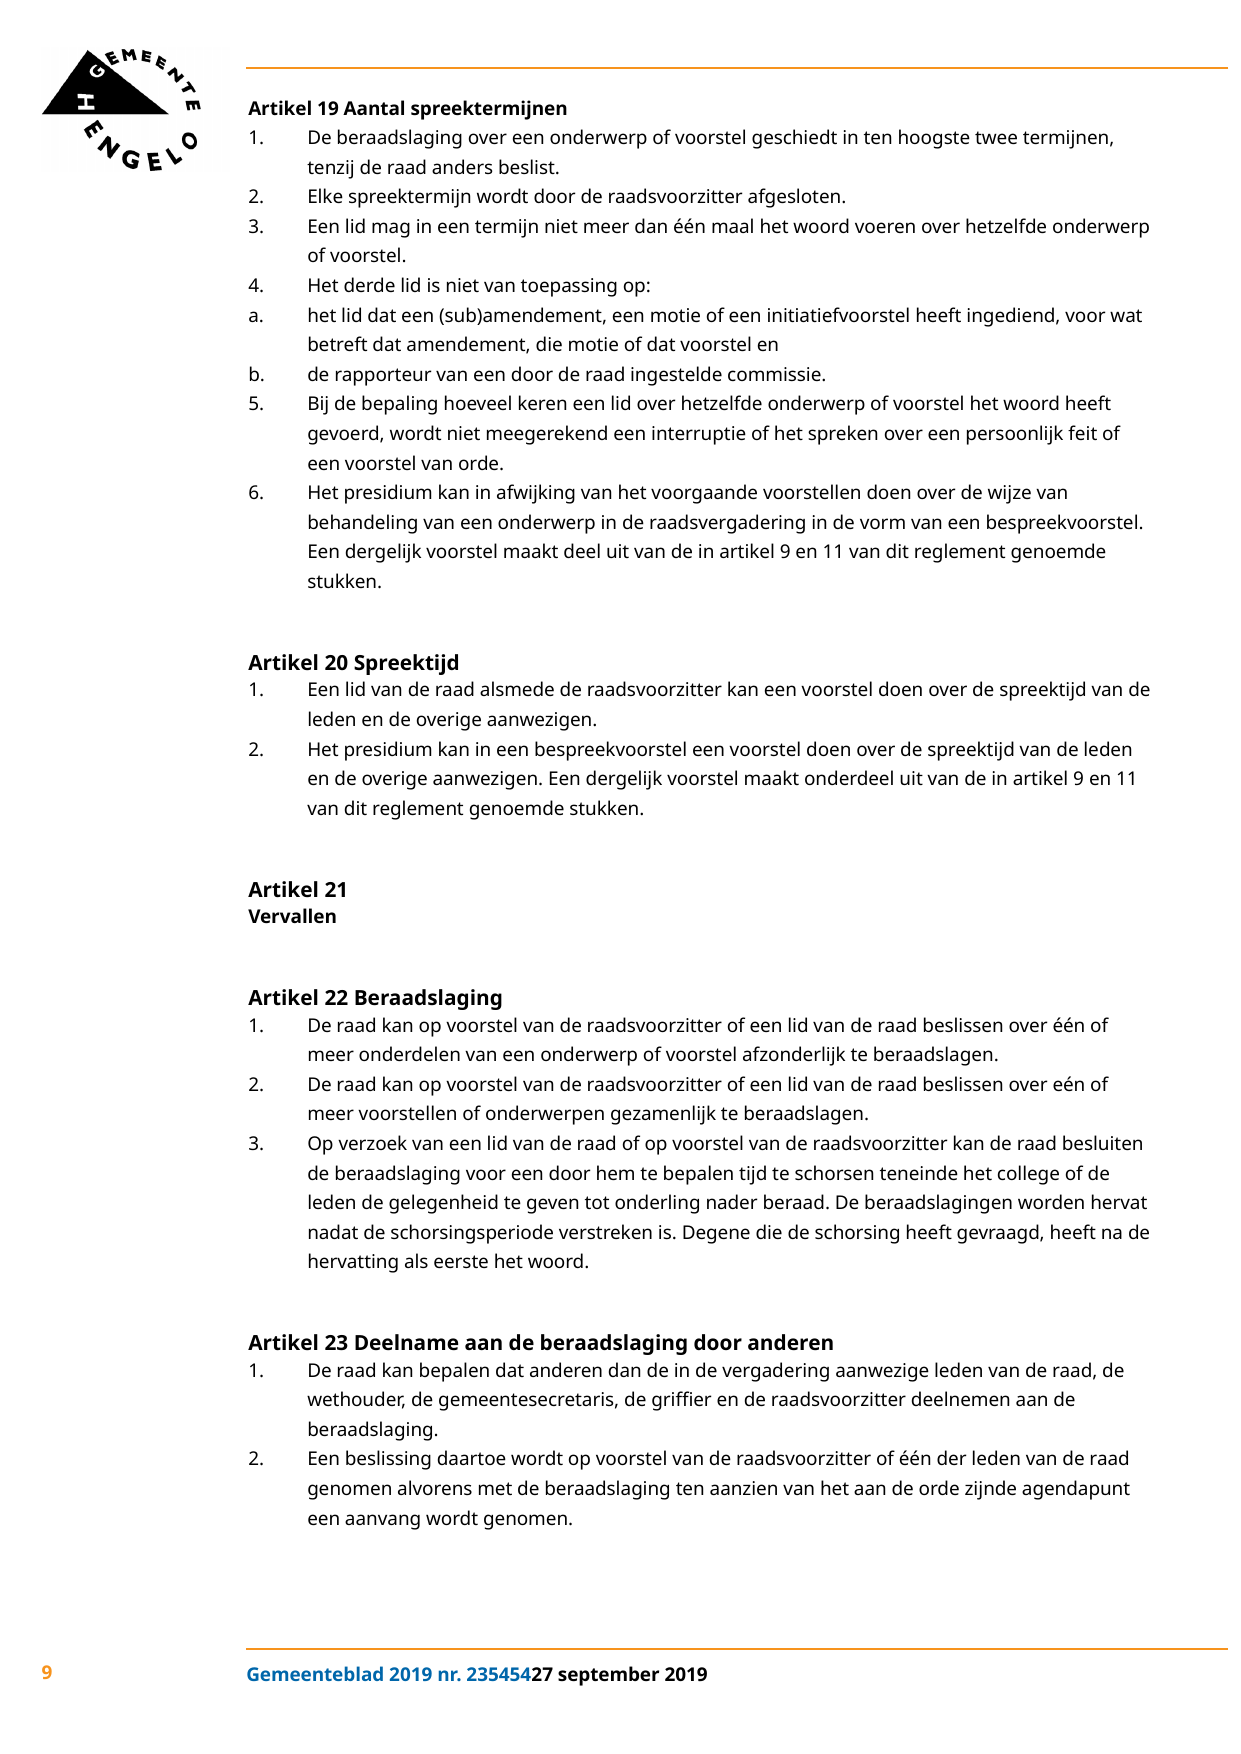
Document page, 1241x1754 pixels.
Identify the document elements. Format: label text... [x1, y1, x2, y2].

list Bij de bepaling hoeveel keren een lid over hetzelfde onderwerp of voorstel het woord heeft gevoerd, wordt niet meegerekend een interruptie of het spreken over een persoonlijk feit of een voorstel van orde. [248, 391, 1152, 476]
text Vervallen [248, 903, 1152, 929]
picture [41, 47, 231, 172]
list het lid dat een (sub)amendement, een motie of een initiatiefvoorstel heeft ingediend, voor wat betreft dat amendement, die motie of dat voorstel en [248, 302, 1152, 357]
list De beraadslaging over een onderwerp of voorstel geschiedt in ten hoogste twee termijnen, tenzij de raad anders beslist. [248, 124, 1152, 180]
list De raad kan op voorstel van de raadsvoorzitter of een lid van de raad beslissen over eén of meer voorstellen of onderwerpen gezamenlijk te beraadslagen. [248, 1071, 1152, 1126]
list Een beslissing daartoe wordt op voorstel van de raadsvoorzitter of één der leden van de raad genomen alvorens met de beraadslaging ten aanzien van het aan de orde zijnde agendapunt een aanvang wordt genomen. [248, 1446, 1152, 1531]
text Artikel 23 Deelname aan de beraadslaging door anderen [248, 1328, 1152, 1357]
list De raad kan bepalen dat anderen dan de in de vergadering aanwezige leden van de raad, de wethouder, de gemeentesecretaris, de griffier en de raadsvoorzitter deelnemen aan de beraadslaging. [248, 1357, 1152, 1442]
text Artikel 19 Aantal spreektermijnen [248, 95, 1152, 121]
list Het presidium kan in afwijking van het voorgaande voorstellen doen over de wijze van behandeling van een onderwerp in de raadsvergadering in de vorm van een bespreekvoorstel. Een dergelijk voorstel maakt deel uit van de in artikel 9 en 11 van dit reglement genoemde stukken. [248, 479, 1152, 594]
list De raad kan op voorstel van de raadsvoorzitter of een lid van de raad beslissen over één of meer onderdelen van een onderwerp of voorstel afzonderlijk te beraadslagen. [248, 1012, 1152, 1067]
list Op verzoek van een lid van de raad of op voorstel van de raadsvoorzitter kan de raad besluiten de beraadslaging voor een door hem te bepalen tijd te schorsen teneinde het college of de leden de gelegenheid te geven tot onderling nader beraad. De beraadslagingen worden hervat nadat de schorsingsperiode verstreken is. Degene die de schorsing heeft gevraagd, heeft na de hervatting als eerste het woord. [248, 1130, 1152, 1274]
text Artikel 20 Spreektijd [248, 648, 1152, 677]
list Een lid van de raad alsmede de raadsvoorzitter kan een voorstel doen over de spreektijd van de leden en de overige aanwezigen. [248, 677, 1152, 732]
text Artikel 21 [248, 875, 1152, 903]
list Elke spreektermijn wordt door de raadsvoorzitter afgesloten. [248, 183, 1152, 209]
text Artikel 22 Beraadslaging [248, 983, 1152, 1012]
list de rapporteur van een door de raad ingestelde commissie. [248, 361, 1152, 387]
list Het derde lid is niet van toepassing op: [248, 272, 1152, 298]
list Een lid mag in een termijn niet meer dan één maal het woord voeren over hetzelfde onderwerp of voorstel. [248, 213, 1152, 268]
list Het presidium kan in een bespreekvoorstel een voorstel doen over de spreektijd van de leden en de overige aanwezigen. Een dergelijk voorstel maakt onderdeel uit van de in artikel 9 en 11 van dit reglement genoemde stukken. [248, 736, 1152, 821]
